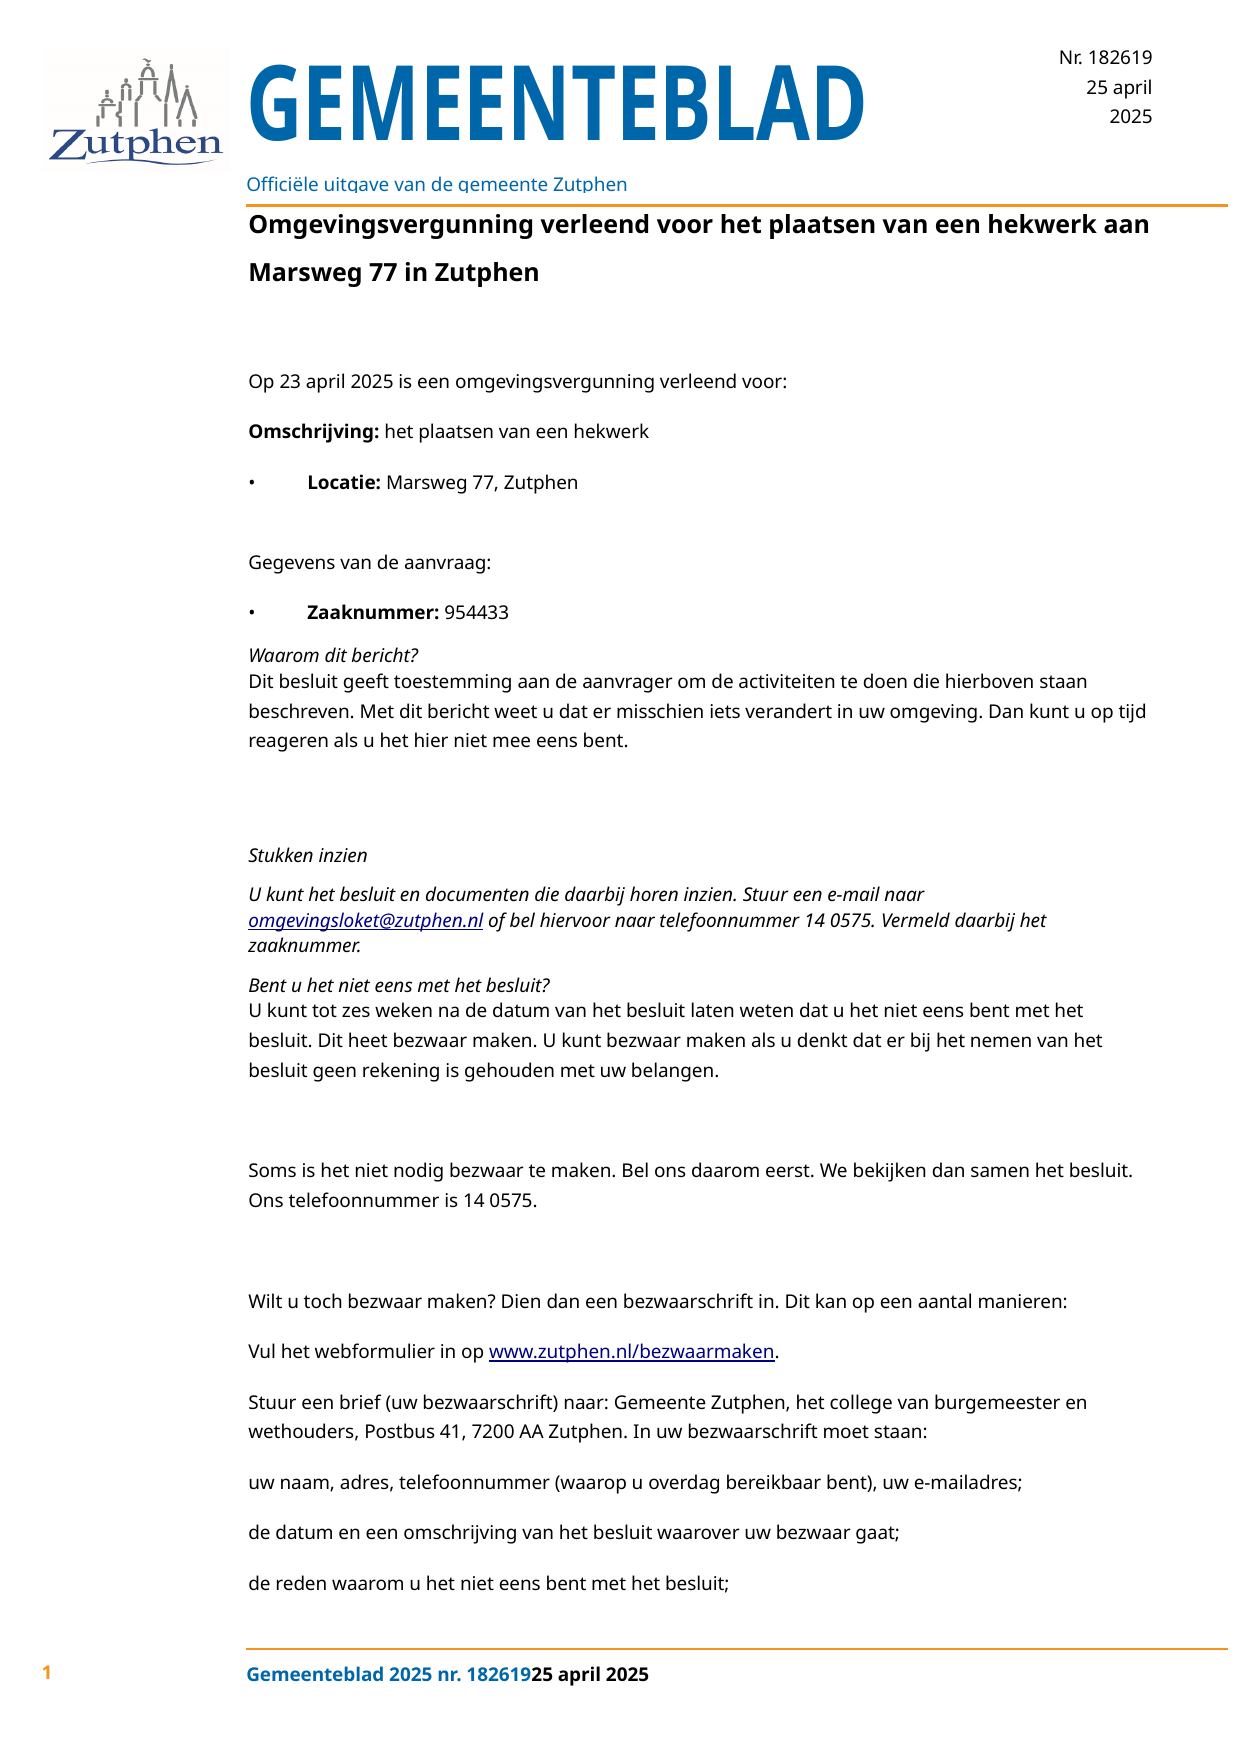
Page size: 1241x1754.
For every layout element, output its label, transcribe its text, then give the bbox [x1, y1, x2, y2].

text U kunt het besluit en documenten die daarbij horen inzien. Stuur een e-mail naar omgevingsloket@zutphen.nl of bel hiervoor naar telefoonnummer 14 0575. Vermeld daarbij het zaaknummer. [248, 881, 1152, 958]
text Soms is het niet nodig bezwaar te maken. Bel ons daarom eerst. We bekijken dan samen het besluit. Ons telefoonnummer is 14 0575. [248, 1158, 1152, 1213]
text Omgevingsvergunning verleend voor het plaatsen van een hekwerk aan Marsweg 77 in Zutphen [248, 207, 1152, 288]
text de datum en een omschrijving van het besluit waarover uw bezwaar gaat; [248, 1519, 1152, 1545]
picture [41, 47, 231, 172]
text Op 23 april 2025 is een omgevingsvergunning verleend voor: [248, 368, 1152, 394]
text Waarom dit bericht? [248, 643, 1152, 668]
text Bent u het niet eens met het besluit? [248, 972, 1152, 998]
text Wilt u toch bezwaar maken? Dien dan een bezwaarschrift in. Dit kan op een aantal manieren: [248, 1288, 1152, 1314]
text Vul het webformulier in op www.zutphen.nl/bezwaarmaken. [248, 1338, 1152, 1364]
text U kunt tot zes weken na de datum van het besluit laten weten dat u het niet eens bent met het besluit. Dit heet bezwaar maken. U kunt bezwaar maken als u denkt dat er bij het nemen van het besluit geen rekening is gehouden met uw belangen. [248, 998, 1152, 1083]
text Omschrijving: het plaatsen van een hekwerk [248, 419, 1152, 444]
text de reden waarom u het niet eens bent met het besluit; [248, 1570, 1152, 1596]
list Zaaknummer: 954433 [248, 599, 1152, 625]
text uw naam, adres, telefoonnummer (waarop u overdag bereikbaar bent), uw e-mailadres; [248, 1469, 1152, 1495]
list Locatie: Marsweg 77, Zutphen [248, 469, 1152, 495]
text Dit besluit geeft toestemming aan de aanvrager om de activiteiten te doen die hierboven staan beschreven. Met dit bericht weet u dat er misschien iets verandert in uw omgeving. Dan kunt u op tijd reageren als u het hier niet mee eens bent. [248, 668, 1152, 753]
text Stuur een brief (uw bezwaarschrift) naar: Gemeente Zutphen, het college van burgemeester en wethouders, Postbus 41, 7200 AA Zutphen. In uw bezwaarschrift moet staan: [248, 1389, 1152, 1444]
text Gegevens van de aanvraag: [248, 549, 1152, 575]
text Stukken inzien [248, 842, 1152, 868]
